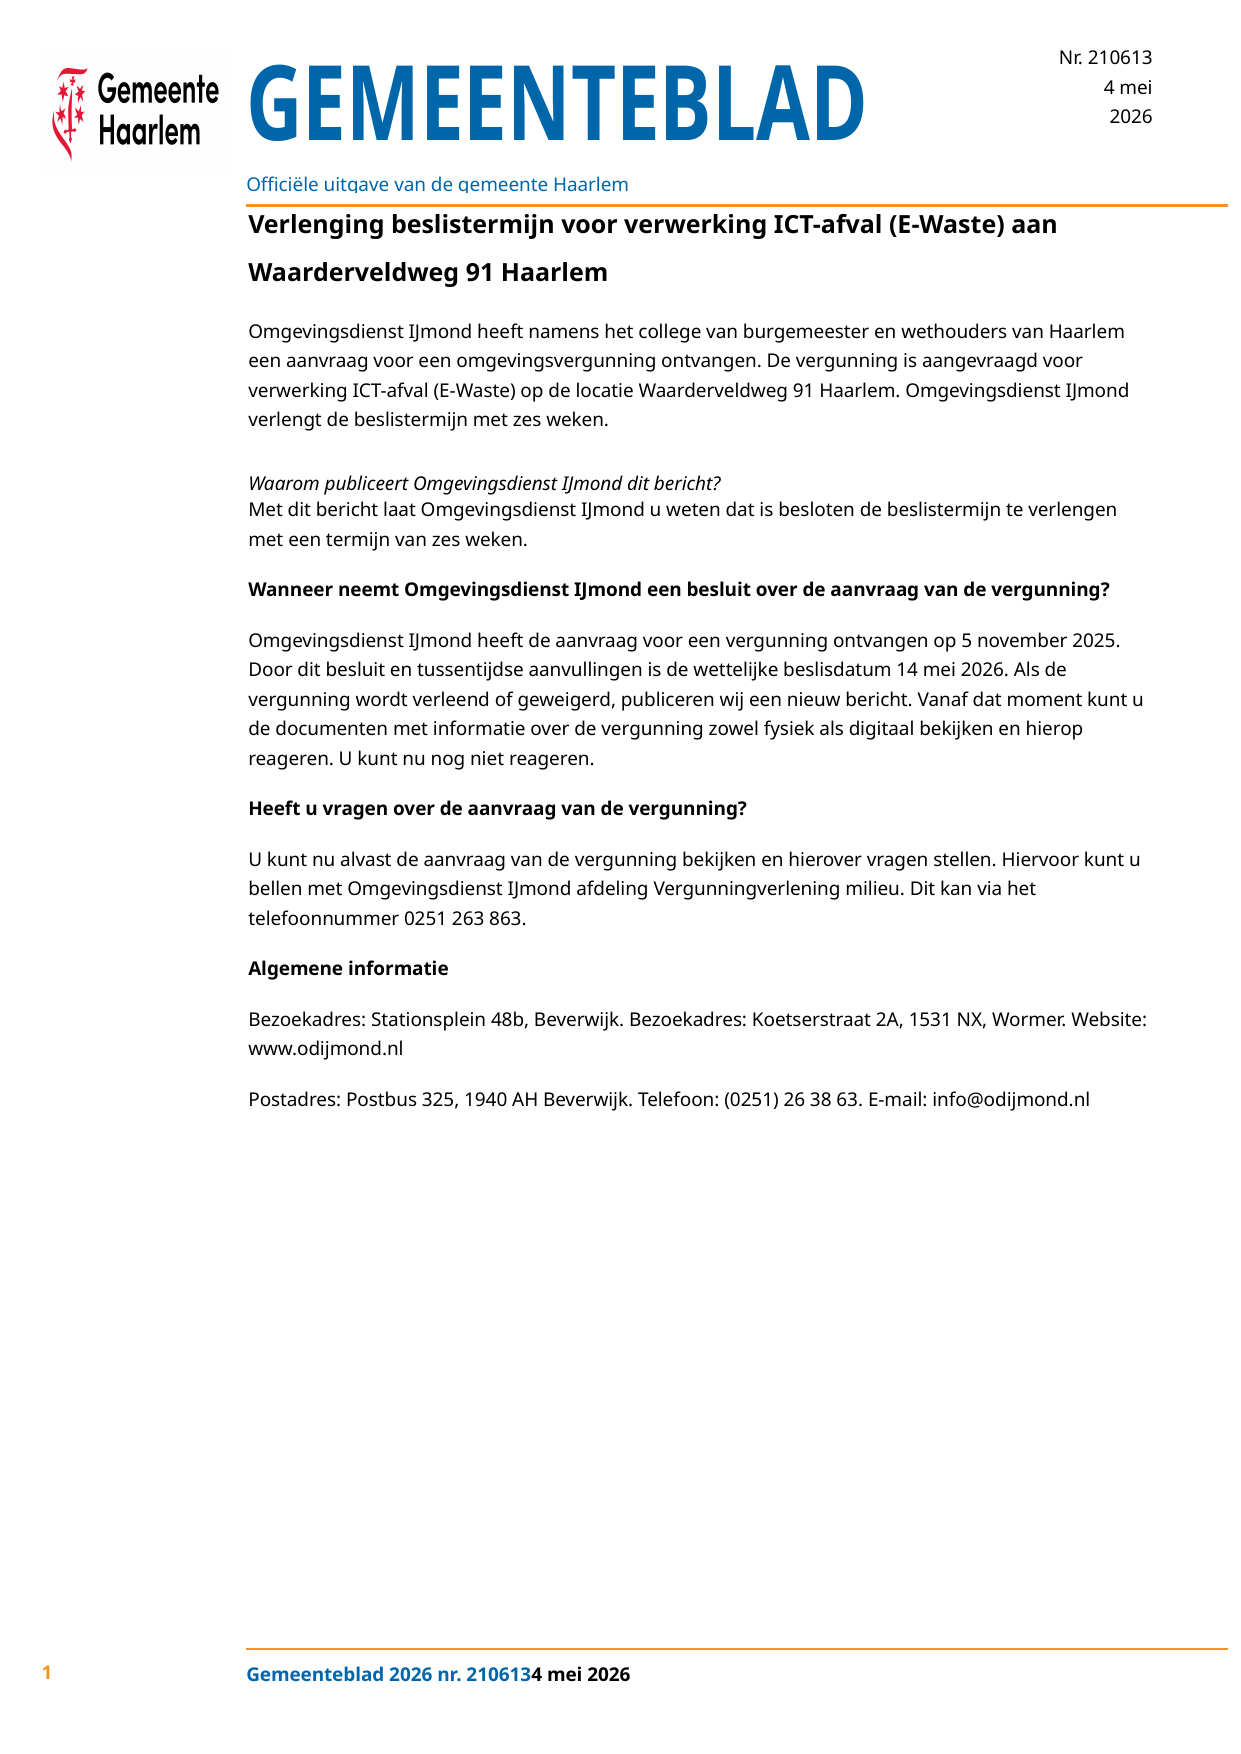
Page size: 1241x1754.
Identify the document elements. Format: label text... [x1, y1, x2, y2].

text Heeft u vragen over de aanvraag van de vergunning? [248, 796, 1152, 821]
text Met dit bericht laat Omgevingsdienst IJmond u weten dat is besloten de beslistermijn te verlengen met een termijn van zes weken. [248, 496, 1152, 552]
text Bezoekadres: Stationsplein 48b, Beverwijk. Bezoekadres: Koetserstraat 2A, 1531 NX, Wormer. Website: www.odijmond.nl [248, 1006, 1152, 1061]
text U kunt nu alvast de aanvraag van de vergunning bekijken en hierover vragen stellen. Hiervoor kunt u bellen met Omgevingsdienst IJmond afdeling Vergunningverlening milieu. Dit kan via het telefoonnummer 0251 263 863. [248, 846, 1152, 931]
text Wanneer neemt Omgevingsdienst IJmond een besluit over de aanvraag van de vergunning? [248, 576, 1152, 602]
text Algemene informatie [248, 956, 1152, 981]
text Postadres: Postbus 325, 1940 AH Beverwijk. Telefoon: (0251) 26 38 63. E-mail: info@odijmond.nl [248, 1086, 1152, 1112]
picture [41, 47, 231, 172]
text Verlenging beslistermijn voor verwerking ICT-afval (E-Waste) aan Waarderveldweg 91 Haarlem [248, 207, 1152, 288]
text Omgevingsdienst IJmond heeft de aanvraag voor een vergunning ontvangen op 5 november 2025. Door dit besluit en tussentijdse aanvullingen is de wettelijke beslisdatum 14 mei 2026. Als de vergunning wordt verleend of geweigerd, publiceren wij een nieuw bericht. Vanaf dat moment kunt u de documenten met informatie over de vergunning zowel fysiek als digitaal bekijken en hierop reageren. U kunt nu nog niet reageren. [248, 627, 1152, 771]
text Waarom publiceert Omgevingsdienst IJmond dit bericht? [248, 471, 1152, 496]
text Omgevingsdienst IJmond heeft namens het college van burgemeester en wethouders van Haarlem een aanvraag voor een omgevingsvergunning ontvangen. De vergunning is aangevraagd voor verwerking ICT-afval (E-Waste) op de locatie Waarderveldweg 91 Haarlem. Omgevingsdienst IJmond verlengt de beslistermijn met zes weken. [248, 318, 1152, 432]
